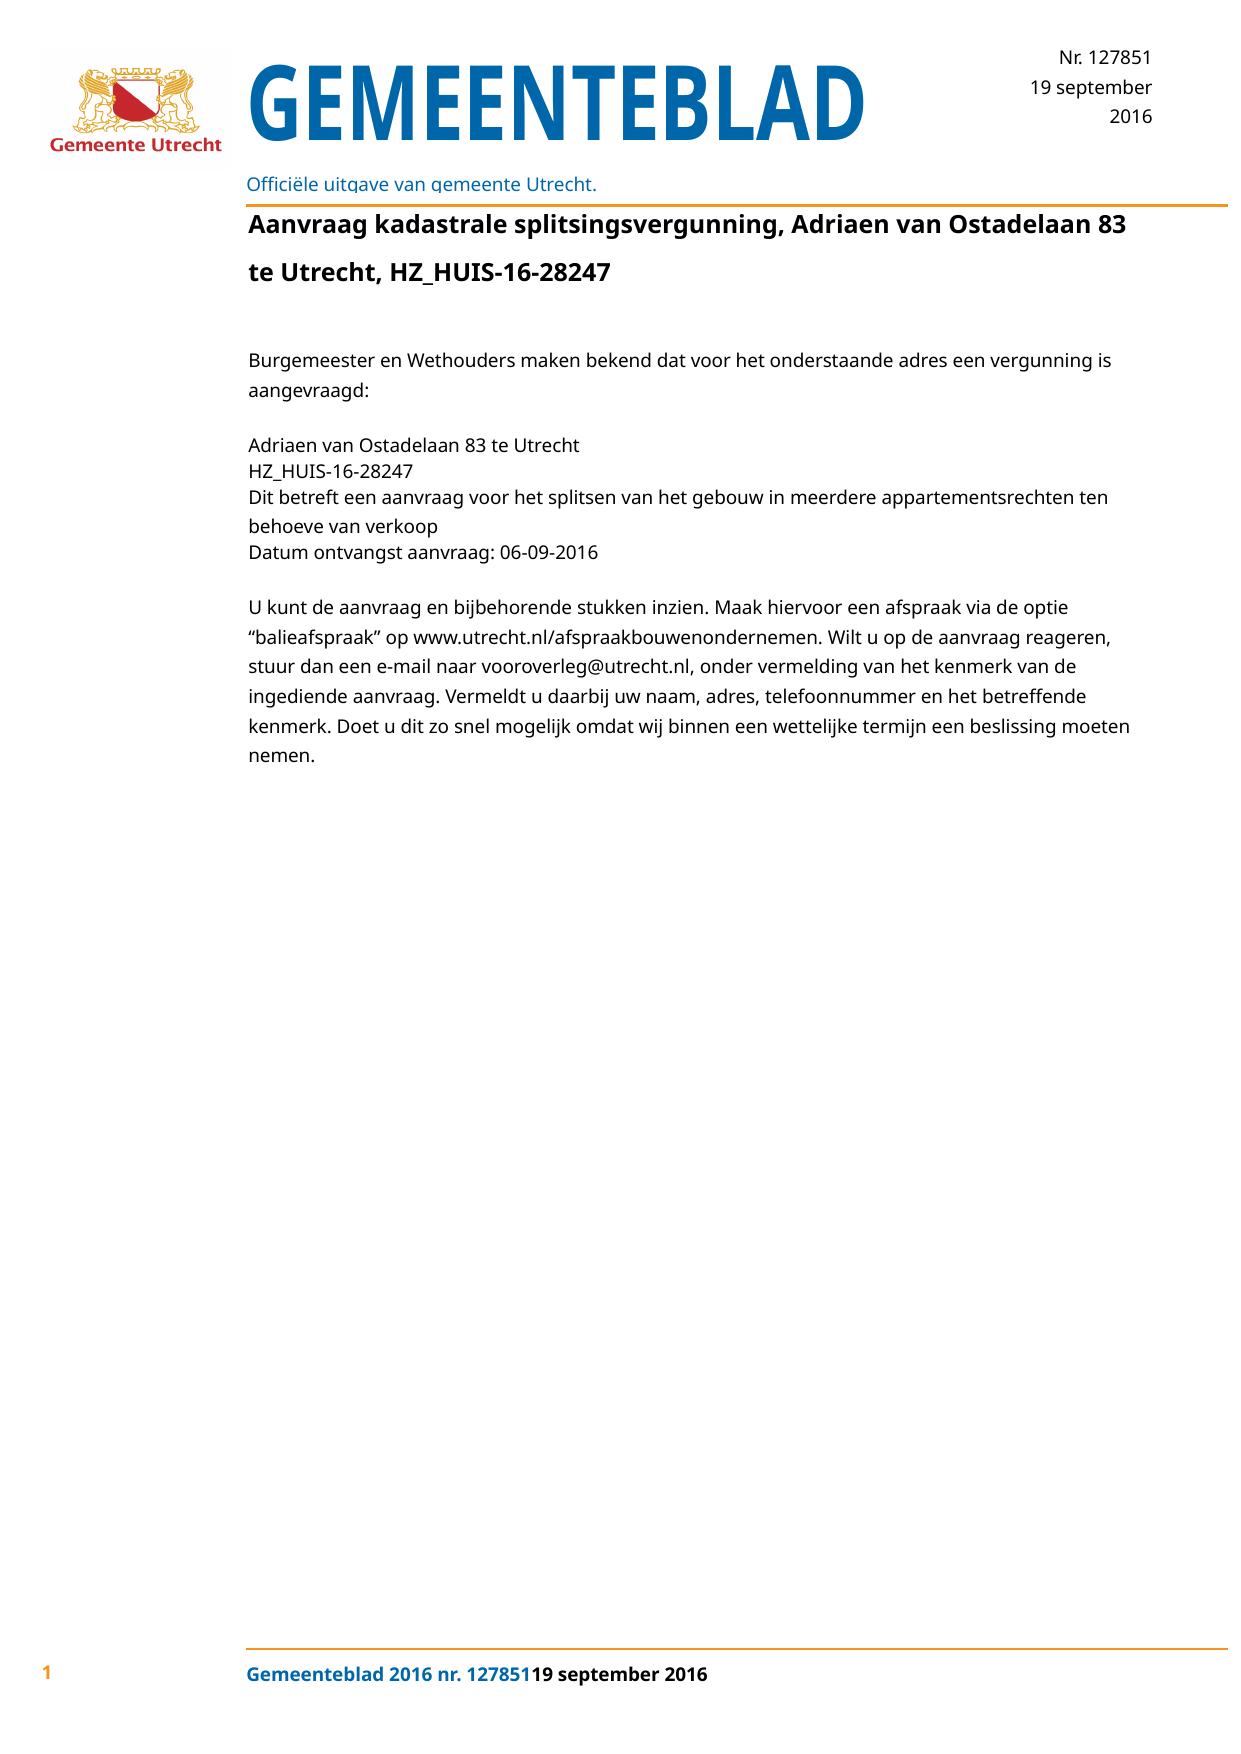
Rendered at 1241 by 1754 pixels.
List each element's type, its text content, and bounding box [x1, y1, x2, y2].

table_cell U kunt de aanvraag en bijbehorende stukken inzien. Maak hiervoor een afspraak via de optie “balieafspraak” op www.utrecht.nl/afspraakbouwenondernemen. Wilt u op de aanvraag reageren, stuur dan een e-mail naar vooroverleg@utrecht.nl, onder vermelding van het kenmerk van de ingediende aanvraag. Vermeldt u daarbij uw naam, adres, telefoonnummer en het betreffende kenmerk. Doet u dit zo snel mogelijk omdat wij binnen een wettelijke termijn een beslissing moeten nemen. [248, 595, 1152, 768]
picture [41, 47, 231, 172]
table_cell Dit betreft een aanvraag voor het splitsen van het gebouw in meerdere appartementsrechten ten behoeve van verkoop [248, 484, 1152, 539]
table_cell Datum ontvangst aanvraag: 06-09-2016 [248, 539, 1152, 594]
table_cell HZ_HUIS-16-28247 [248, 458, 1152, 484]
table_cell Adriaen van Ostadelaan 83 te Utrecht [248, 433, 1152, 458]
text Aanvraag kadastrale splitsingsvergunning, Adriaen van Ostadelaan 83 te Utrecht, HZ_HUIS-16-28247 [248, 207, 1152, 288]
table_header Burgemeester en Wethouders maken bekend dat voor het onderstaande adres een vergunning is aangevraagd: [248, 348, 1152, 432]
